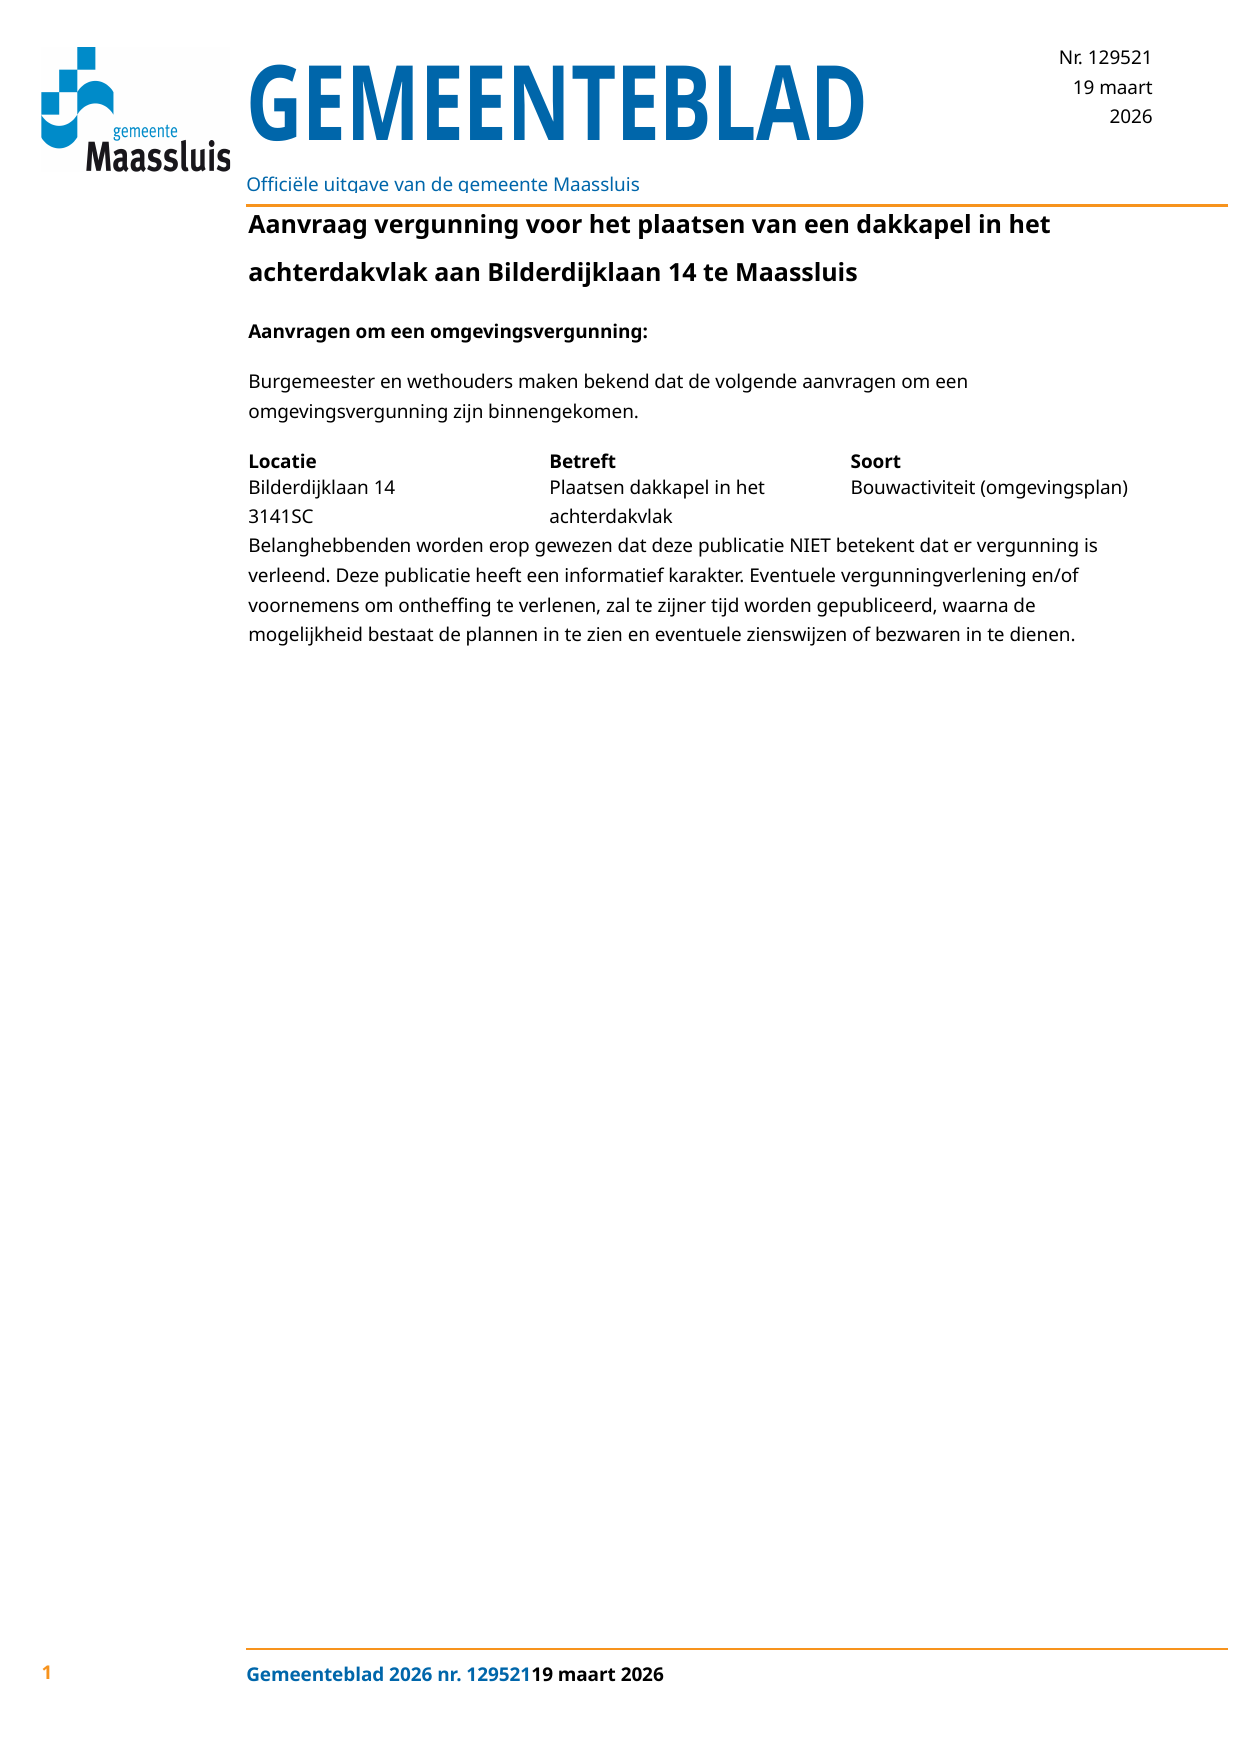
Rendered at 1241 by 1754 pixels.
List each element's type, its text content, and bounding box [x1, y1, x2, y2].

table_header Soort [850, 449, 1152, 474]
text Belanghebbenden worden erop gewezen dat deze publicatie NIET betekent dat er vergunning is verleend. Deze publicatie heeft een informatief karakter. Eventuele vergunningverlening en/of voornemens om ontheffing te verlenen, zal te zijner tijd worden gepubliceerd, waarna de mogelijkheid bestaat de plannen in te zien en eventuele zienswijzen of bezwaren in te dienen. [248, 533, 1152, 647]
text Aanvraag vergunning voor het plaatsen van een dakkapel in het achterdakvlak aan Bilderdijklaan 14 te Maassluis [248, 207, 1152, 288]
table_cell Bouwactiviteit (omgevingsplan) [850, 474, 1152, 529]
table_header Betreft [549, 449, 850, 474]
picture [41, 47, 231, 172]
text Aanvragen om een omgevingsvergunning: [248, 318, 1152, 344]
picture [41, 47, 77, 92]
text Burgemeester en wethouders maken bekend dat de volgende aanvragen om een omgevingsvergunning zijn binnengekomen. [248, 368, 1152, 424]
table_cell Plaatsen dakkapel in het achterdakvlak [549, 474, 850, 529]
table_cell Bilderdijklaan 14 3141SC [248, 474, 549, 529]
table_header Locatie [248, 449, 549, 474]
